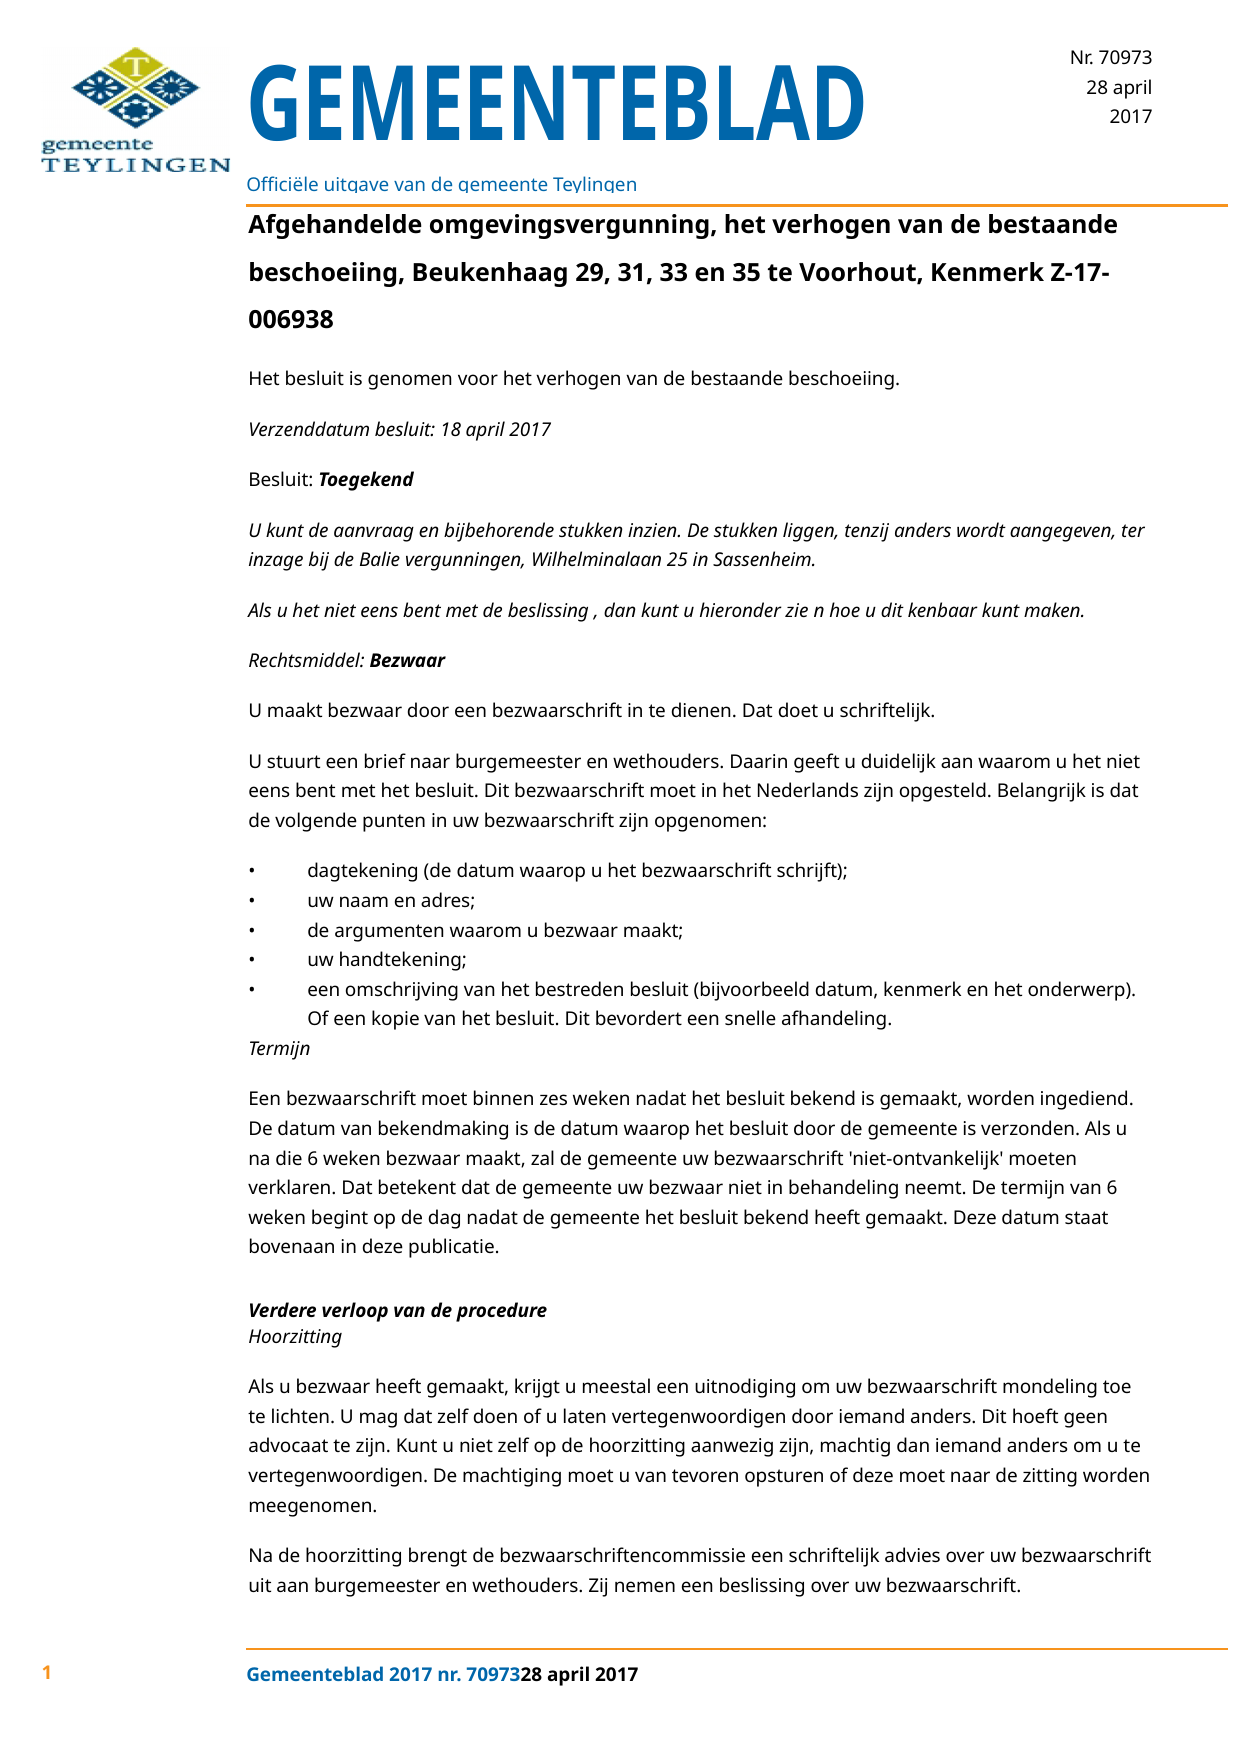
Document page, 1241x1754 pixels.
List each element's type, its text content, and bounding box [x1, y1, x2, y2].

text Als u bezwaar heeft gemaakt, krijgt u meestal een uitnodiging om uw bezwaarschrift mondeling toe te lichten. U mag dat zelf doen of u laten vertegenwoordigen door iemand anders. Dit hoeft geen advocaat te zijn. Kunt u niet zelf op de hoorzitting aanwezig zijn, machtig dan iemand anders om u te vertegenwoordigen. De machtiging moet u van tevoren opsturen of deze moet naar de zitting worden meegenomen. [248, 1373, 1152, 1518]
list een omschrijving van het bestreden besluit (bijvoorbeeld datum, kenmerk en het onderwerp). Of een kopie van het besluit. Dit bevordert een snelle afhandeling. [248, 976, 1152, 1031]
text Rechtsmiddel: Bezwaar [248, 647, 1152, 673]
text Hoorzitting [248, 1323, 1152, 1349]
text Besluit: Toegekend [248, 466, 1152, 492]
text Na de hoorzitting brengt de bezwaarschriftencommissie een schriftelijk advies over uw bezwaarschrift uit aan burgemeester en wethouders. Zij nemen een beslissing over uw bezwaarschrift. [248, 1542, 1152, 1598]
list uw naam en adres; [248, 887, 1152, 913]
text Verdere verloop van de procedure [248, 1297, 1152, 1323]
list de argumenten waarom u bezwaar maakt; [248, 917, 1152, 942]
text U maakt bezwaar door een bezwaarschrift in te dienen. Dat doet u schriftelijk. [248, 698, 1152, 723]
list uw handtekening; [248, 946, 1152, 972]
text Termijn [248, 1035, 1152, 1061]
text U stuurt een brief naar burgemeester en wethouders. Daarin geeft u duidelijk aan waarom u het niet eens bent met het besluit. Dit bezwaarschrift moet in het Nederlands zijn opgesteld. Belangrijk is dat de volgende punten in uw bezwaarschrift zijn opgenomen: [248, 748, 1152, 833]
text Een bezwaarschrift moet binnen zes weken nadat het besluit bekend is gemaakt, worden ingediend. De datum van bekendmaking is de datum waarop het besluit door de gemeente is verzonden. Als u na die 6 weken bezwaar maakt, zal de gemeente uw bezwaarschrift 'niet-ontvankelijk' moeten verklaren. Dat betekent dat de gemeente uw bezwaar niet in behandeling neemt. De termijn van 6 weken begint op de dag nadat de gemeente het besluit bekend heeft gemaakt. Deze datum staat bovenaan in deze publicatie. [248, 1086, 1152, 1259]
text Afgehandelde omgevingsvergunning, het verhogen van de bestaande beschoeiing, Beukenhaag 29, 31, 33 en 35 te Voorhout, Kenmerk Z-17-006938 [248, 207, 1152, 336]
text U kunt de aanvraag en bijbehorende stukken inzien. De stukken liggen, tenzij anders wordt aangegeven, ter inzage bij de Balie vergunningen, Wilhelminalaan 25 in Sassenheim. [248, 517, 1152, 572]
text Als u het niet eens bent met de beslissing , dan kunt u hieronder zie n hoe u dit kenbaar kunt maken. [248, 597, 1152, 622]
text Verzenddatum besluit: 18 april 2017 [248, 416, 1152, 442]
text Het besluit is genomen voor het verhogen van de bestaande beschoeiing. [248, 366, 1152, 391]
picture [41, 47, 231, 172]
list dagtekening (de datum waarop u het bezwaarschrift schrijft); [248, 858, 1152, 883]
